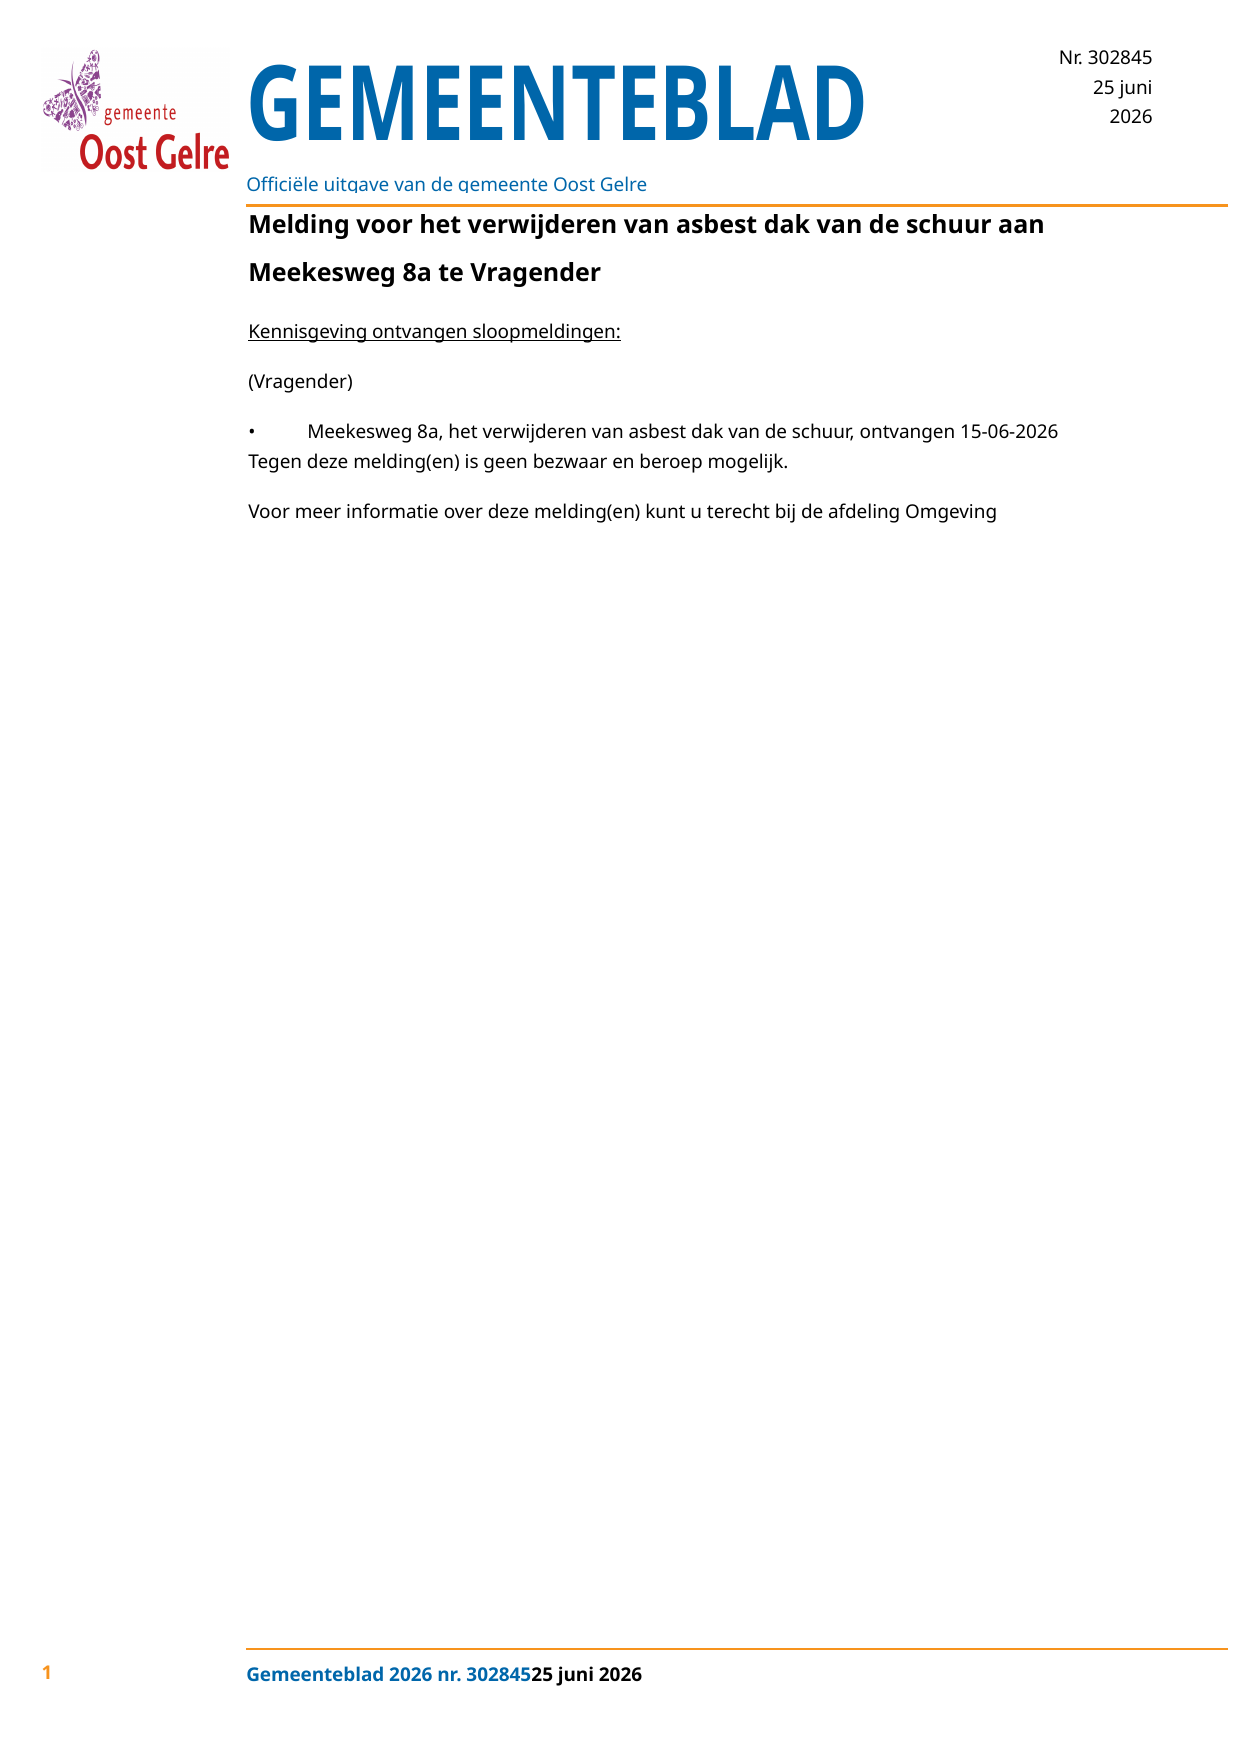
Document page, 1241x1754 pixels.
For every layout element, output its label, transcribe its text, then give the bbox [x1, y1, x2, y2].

text Melding voor het verwijderen van asbest dak van de schuur aan Meekesweg 8a te Vragender [248, 207, 1152, 288]
text Voor meer informatie over deze melding(en) kunt u terecht bij de afdeling Omgeving [248, 499, 1152, 524]
text Tegen deze melding(en) is geen bezwaar en beroep mogelijk. [248, 448, 1152, 474]
text Kennisgeving ontvangen sloopmeldingen: [248, 318, 1152, 344]
picture [41, 47, 231, 172]
list Meekesweg 8a, het verwijderen van asbest dak van de schuur, ontvangen 15-06-2026 [248, 419, 1152, 444]
text (Vragender) [248, 368, 1152, 394]
